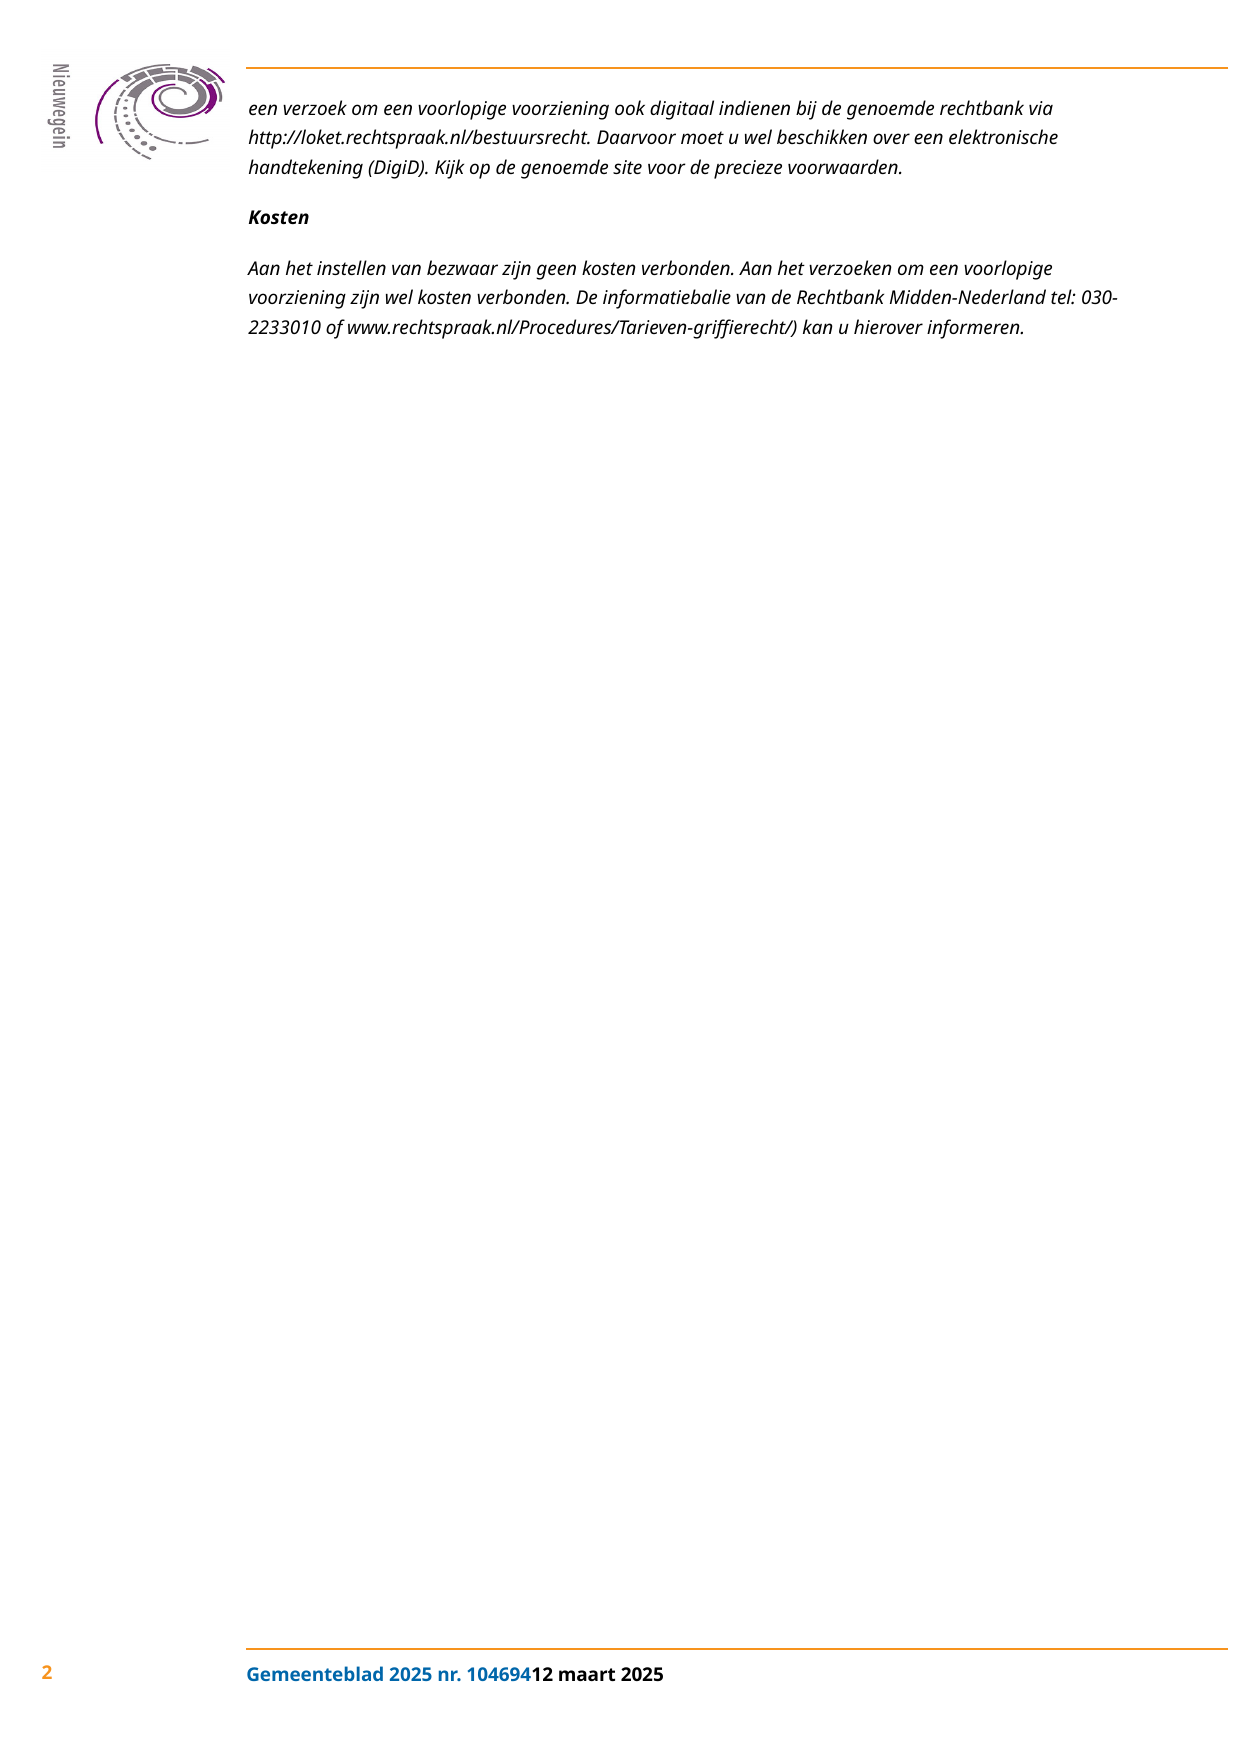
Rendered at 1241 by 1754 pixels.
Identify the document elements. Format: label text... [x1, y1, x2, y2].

text Kosten [248, 204, 1152, 230]
text een verzoek om een voorlopige voorziening ook digitaal indienen bij de genoemde rechtbank via http://loket.rechtspraak.nl/bestuursrecht. Daarvoor moet u wel beschikken over een elektronische handtekening (DigiD). Kijk op de genoemde site voor de precieze voorwaarden. [248, 95, 1152, 180]
text Aan het instellen van bezwaar zijn geen kosten verbonden. Aan het verzoeken om een voorlopige voorziening zijn wel kosten verbonden. De informatiebalie van de Rechtbank Midden-Nederland tel: 030-2233010 of www.rechtspraak.nl/Procedures/Tarieven-griffierecht/) kan u hierover informeren. [248, 255, 1152, 340]
picture [41, 47, 231, 172]
